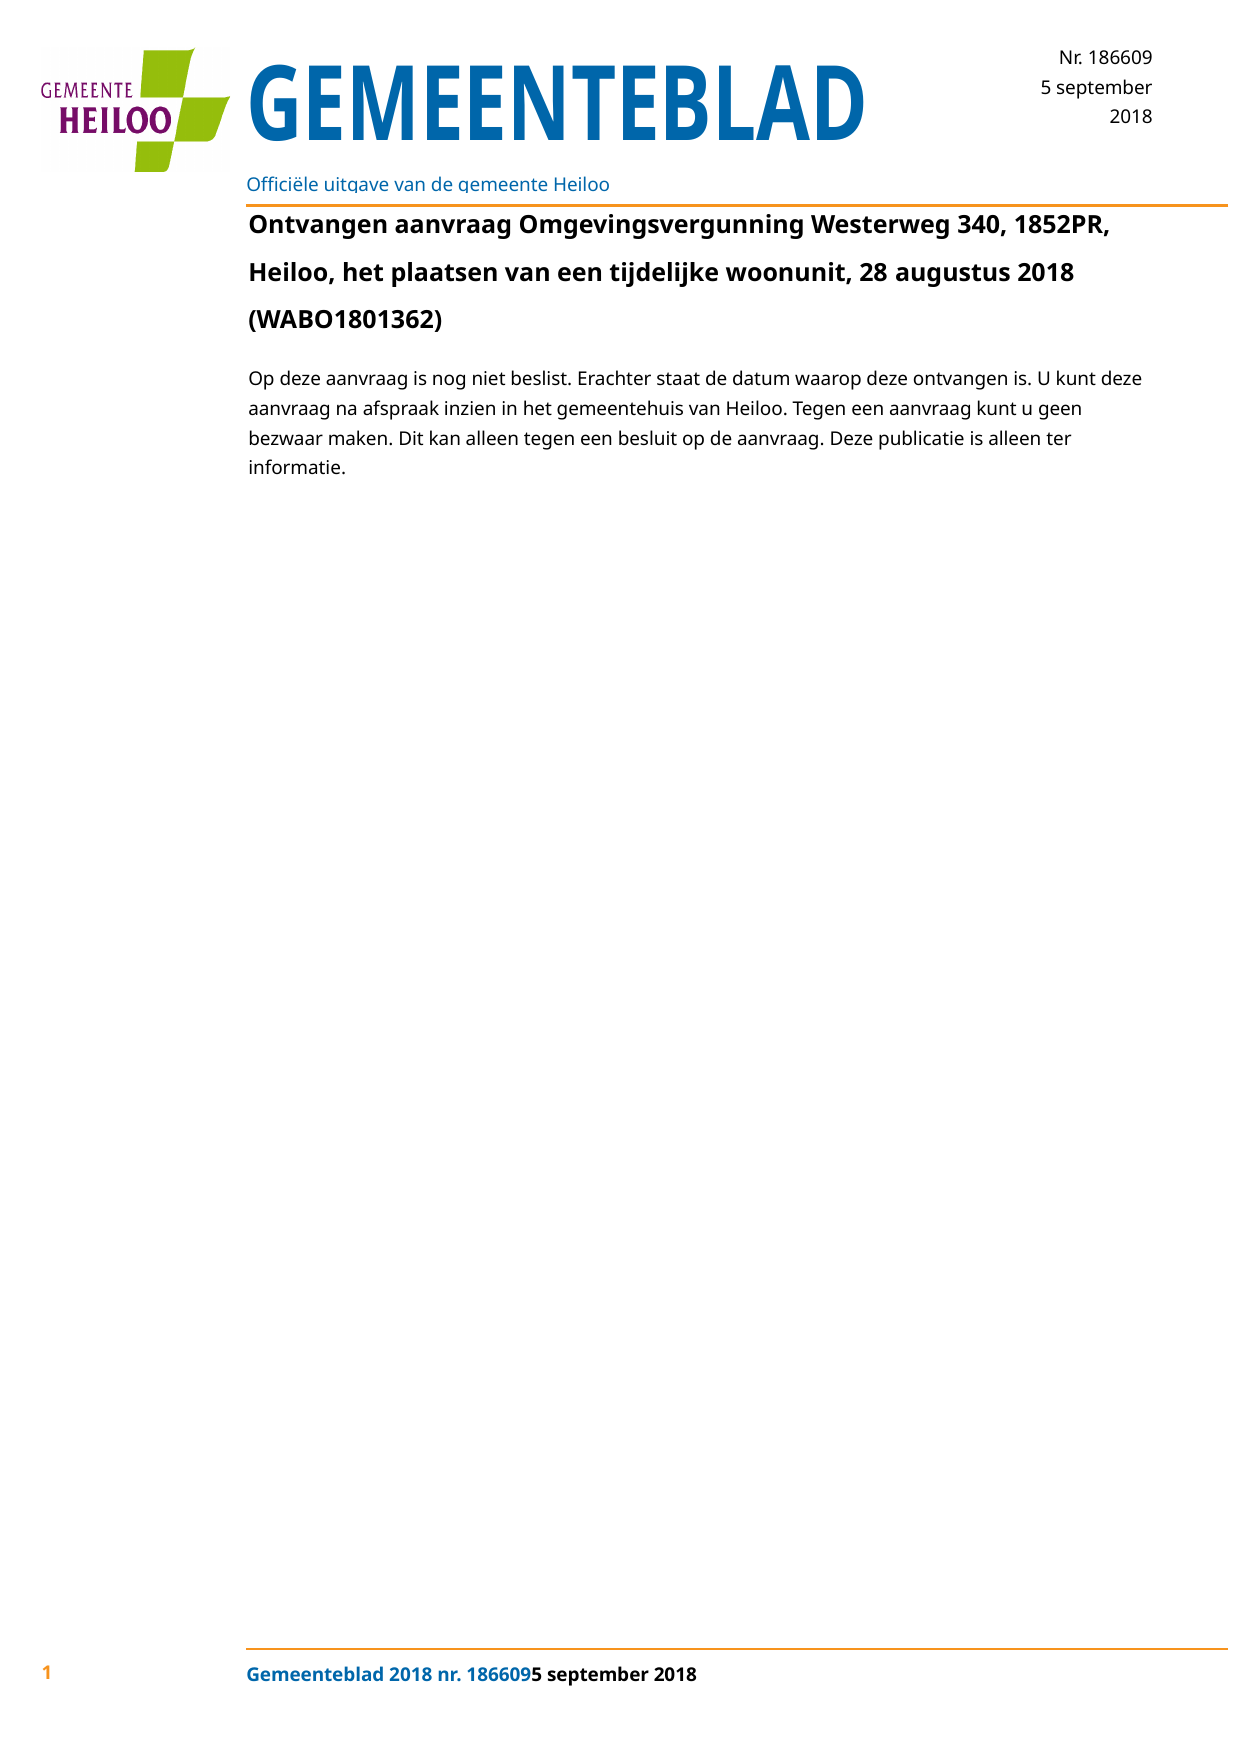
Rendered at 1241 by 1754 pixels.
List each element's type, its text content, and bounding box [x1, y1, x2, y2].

text Op deze aanvraag is nog niet beslist. Erachter staat de datum waarop deze ontvangen is. U kunt deze aanvraag na afspraak inzien in het gemeentehuis van Heiloo. Tegen een aanvraag kunt u geen bezwaar maken. Dit kan alleen tegen een besluit op de aanvraag. Deze publicatie is alleen ter informatie. [248, 366, 1152, 480]
text Ontvangen aanvraag Omgevingsvergunning Westerweg 340, 1852PR, Heiloo, het plaatsen van een tijdelijke woonunit, 28 augustus 2018 (WABO1801362) [248, 207, 1152, 336]
picture [41, 47, 231, 172]
